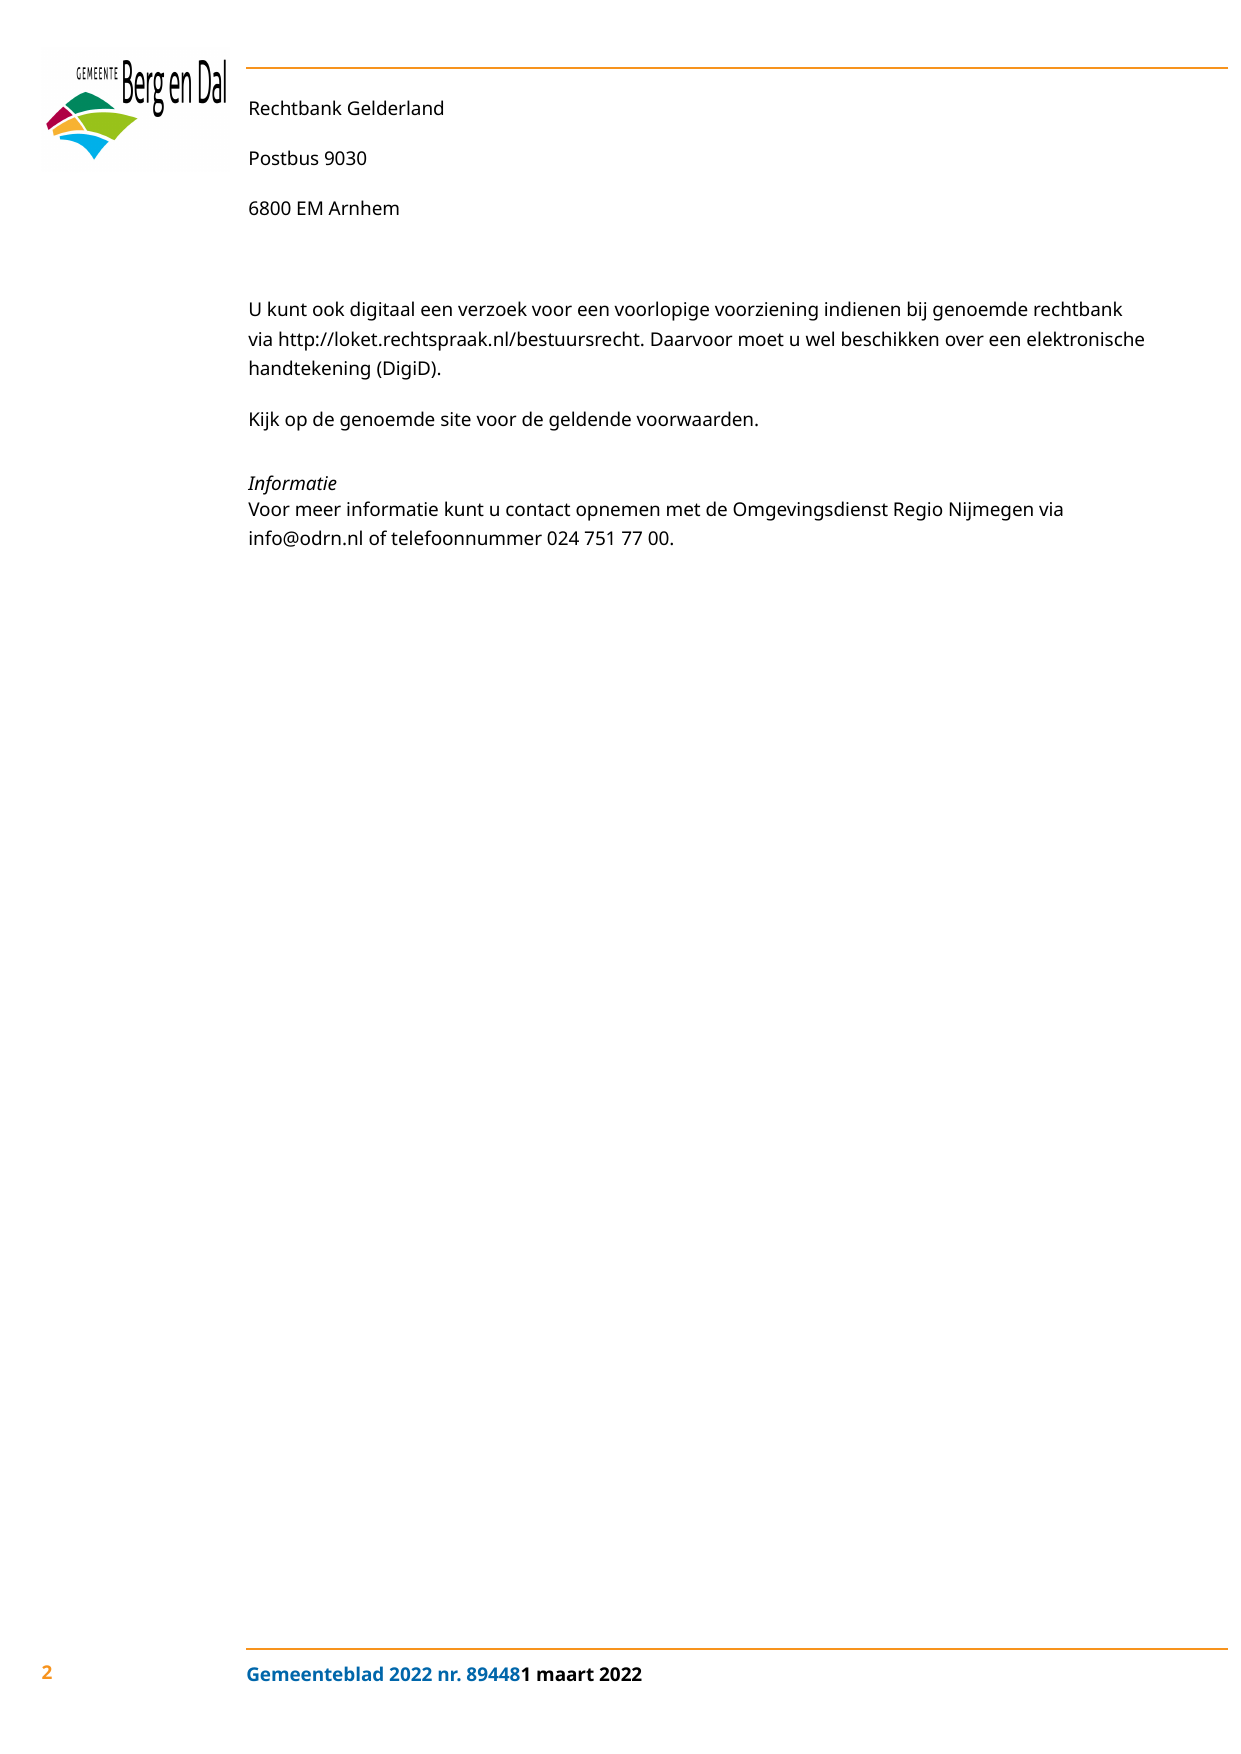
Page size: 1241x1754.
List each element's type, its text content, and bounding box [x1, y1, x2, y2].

text 6800 EM Arnhem [248, 196, 1152, 221]
text Informatie [248, 470, 1152, 496]
text Rechtbank Gelderland [248, 95, 1152, 121]
picture [41, 47, 231, 172]
text U kunt ook digitaal een verzoek voor een voorlopige voorziening indienen bij genoemde rechtbank via http://loket.rechtspraak.nl/bestuursrecht. Daarvoor moet u wel beschikken over een elektronische handtekening (DigiD). [248, 296, 1152, 381]
text Kijk op de genoemde site voor de geldende voorwaarden. [248, 406, 1152, 432]
text Voor meer informatie kunt u contact opnemen met de Omgevingsdienst Regio Nijmegen via info@odrn.nl of telefoonnummer 024 751 77 00. [248, 496, 1152, 551]
text Postbus 9030 [248, 145, 1152, 171]
